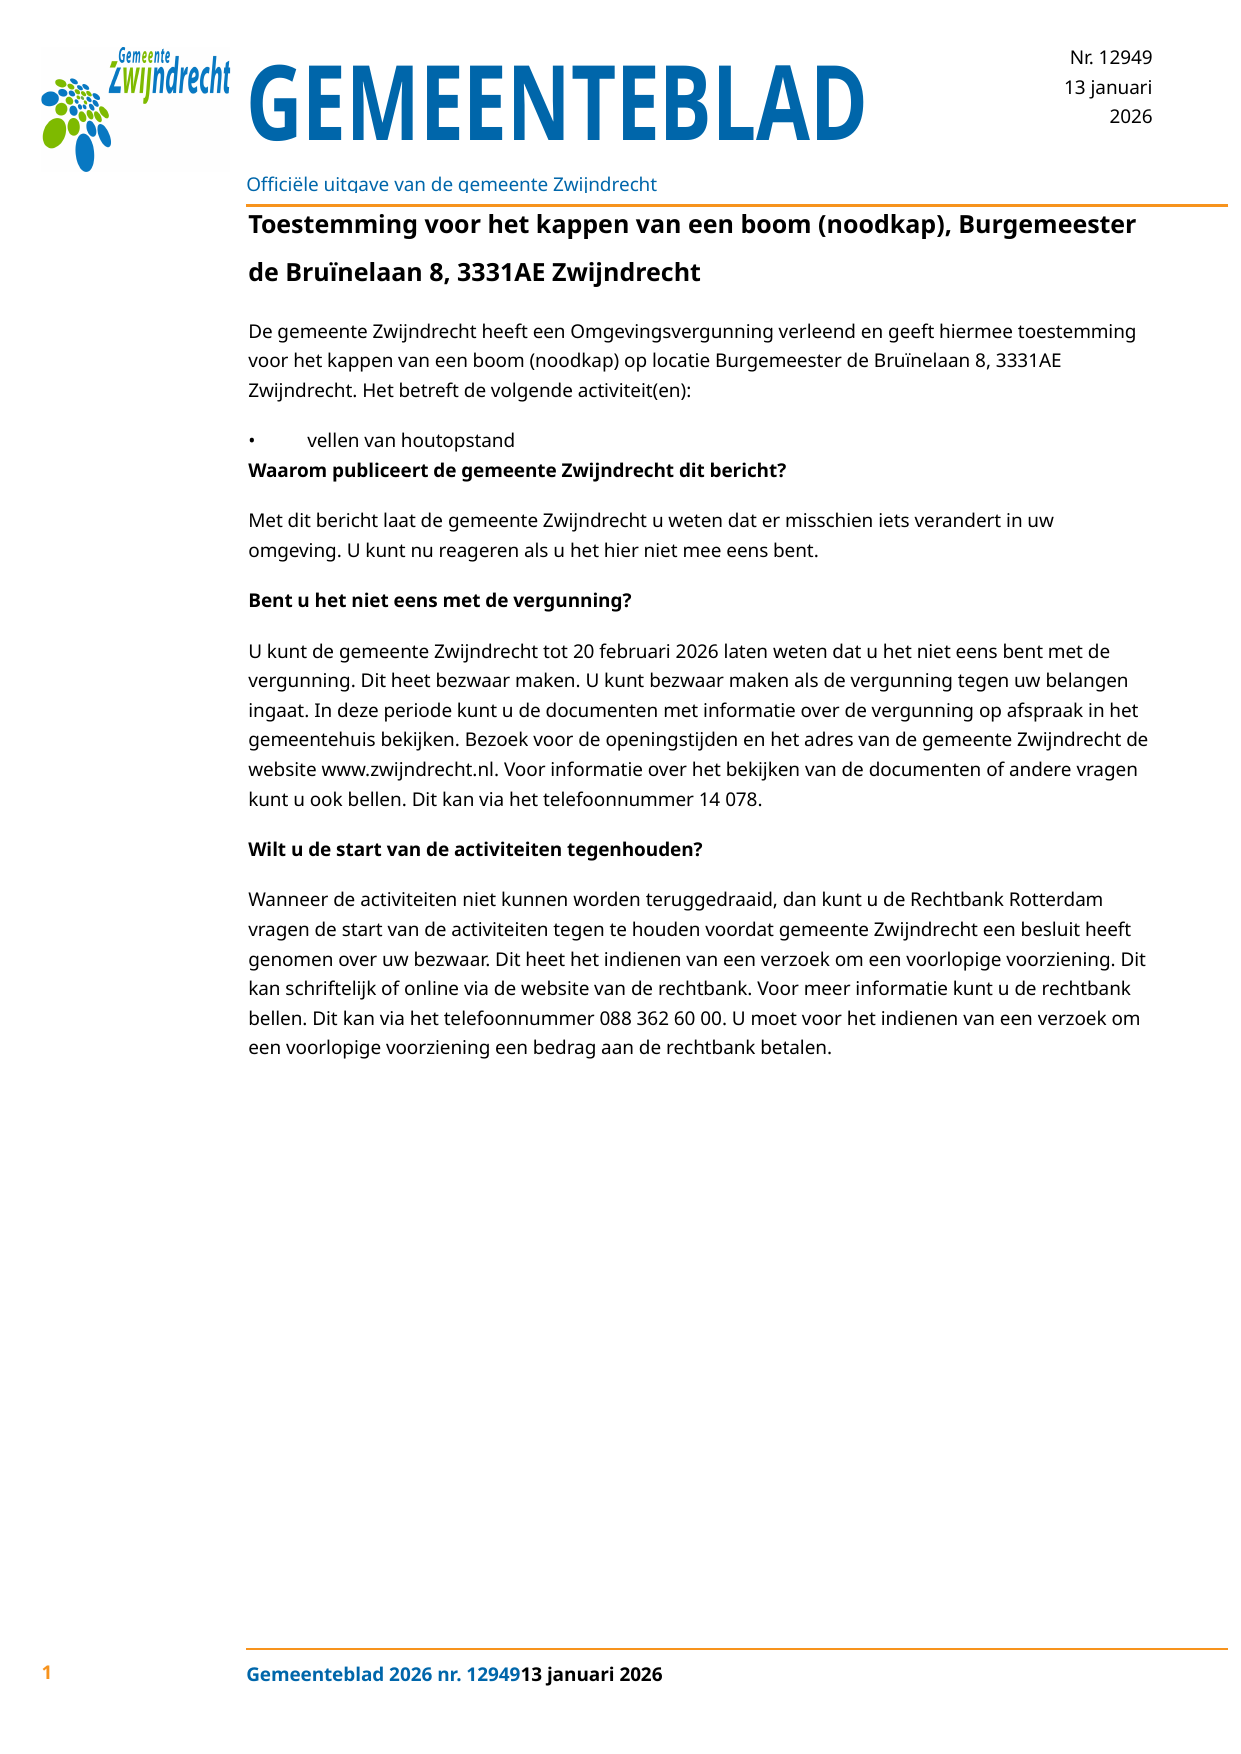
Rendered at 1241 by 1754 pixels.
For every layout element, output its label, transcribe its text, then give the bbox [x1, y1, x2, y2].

text Wanneer de activiteiten niet kunnen worden teruggedraaid, dan kunt u de Rechtbank Rotterdam vragen de start van de activiteiten tegen te houden voordat gemeente Zwijndrecht een besluit heeft genomen over uw bezwaar. Dit heet het indienen van een verzoek om een voorlopige voorziening. Dit kan schriftelijk of online via de website van de rechtbank. Voor meer informatie kunt u de rechtbank bellen. Dit kan via het telefoonnummer 088 362 60 00. U moet voor het indienen van een verzoek om een voorlopige voorziening een bedrag aan de rechtbank betalen. [248, 887, 1152, 1060]
text Wilt u de start van de activiteiten tegenhouden? [248, 836, 1152, 862]
text De gemeente Zwijndrecht heeft een Omgevingsvergunning verleend en geeft hiermee toestemming voor het kappen van een boom (noodkap) op locatie Burgemeester de Bruïnelaan 8, 3331AE Zwijndrecht. Het betreft de volgende activiteit(en): [248, 318, 1152, 403]
text Waarom publiceert de gemeente Zwijndrecht dit bericht? [248, 457, 1152, 483]
list vellen van houtopstand [248, 427, 1152, 453]
text Met dit bericht laat de gemeente Zwijndrecht u weten dat er misschien iets verandert in uw omgeving. U kunt nu reageren als u het hier niet mee eens bent. [248, 507, 1152, 563]
text Bent u het niet eens met de vergunning? [248, 587, 1152, 613]
text U kunt de gemeente Zwijndrecht tot 20 februari 2026 laten weten dat u het niet eens bent met de vergunning. Dit heet bezwaar maken. U kunt bezwaar maken als de vergunning tegen uw belangen ingaat. In deze periode kunt u de documenten met informatie over de vergunning op afspraak in het gemeentehuis bekijken. Bezoek voor de openingstijden en het adres van de gemeente Zwijndrecht de website www.zwijndrecht.nl. Voor informatie over het bekijken van de documenten of andere vragen kunt u ook bellen. Dit kan via het telefoonnummer 14 078. [248, 638, 1152, 812]
picture [41, 47, 231, 172]
text Toestemming voor het kappen van een boom (noodkap), Burgemeester de Bruïnelaan 8, 3331AE Zwijndrecht [248, 207, 1152, 288]
